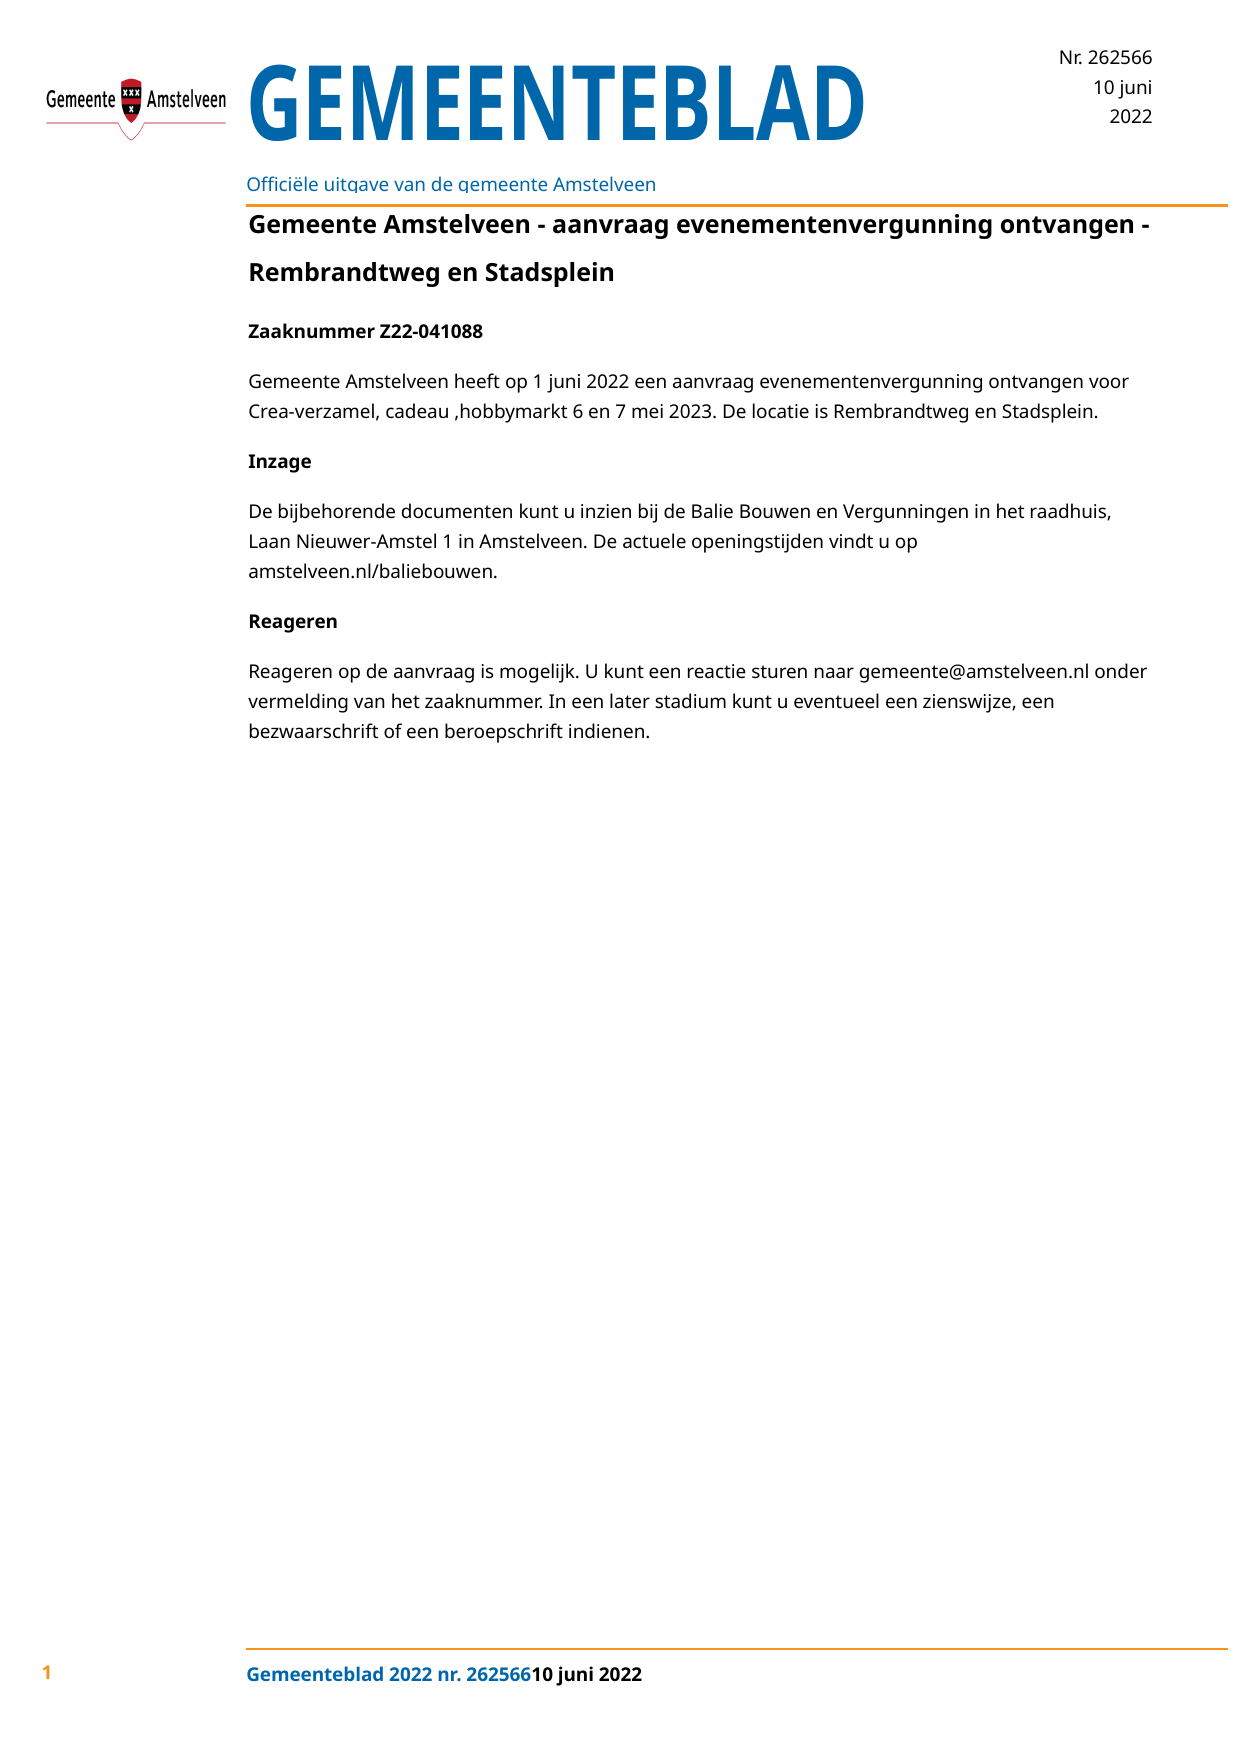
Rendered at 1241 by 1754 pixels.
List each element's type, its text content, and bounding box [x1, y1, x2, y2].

text Reageren [248, 608, 1152, 634]
text Inzage [248, 448, 1152, 474]
text Zaaknummer Z22-041088 [248, 318, 1152, 344]
text De bijbehorende documenten kunt u inzien bij de Balie Bouwen en Vergunningen in het raadhuis, Laan Nieuwer-Amstel 1 in Amstelveen. De actuele openingstijden vindt u op amstelveen.nl/baliebouwen. [248, 499, 1152, 584]
text Gemeente Amstelveen heeft op 1 juni 2022 een aanvraag evenementenvergunning ontvangen voor Crea-verzamel, cadeau ,hobbymarkt 6 en 7 mei 2023. De locatie is Rembrandtweg en Stadsplein. [248, 368, 1152, 424]
text Gemeente Amstelveen - aanvraag evenementenvergunning ontvangen - Rembrandtweg en Stadsplein [248, 207, 1152, 288]
text Reageren op de aanvraag is mogelijk. U kunt een reactie sturen naar gemeente@amstelveen.nl onder vermelding van het zaaknummer. In een later stadium kunt u eventueel een zienswijze, een bezwaarschrift of een beroepschrift indienen. [248, 659, 1152, 744]
picture [41, 47, 231, 172]
